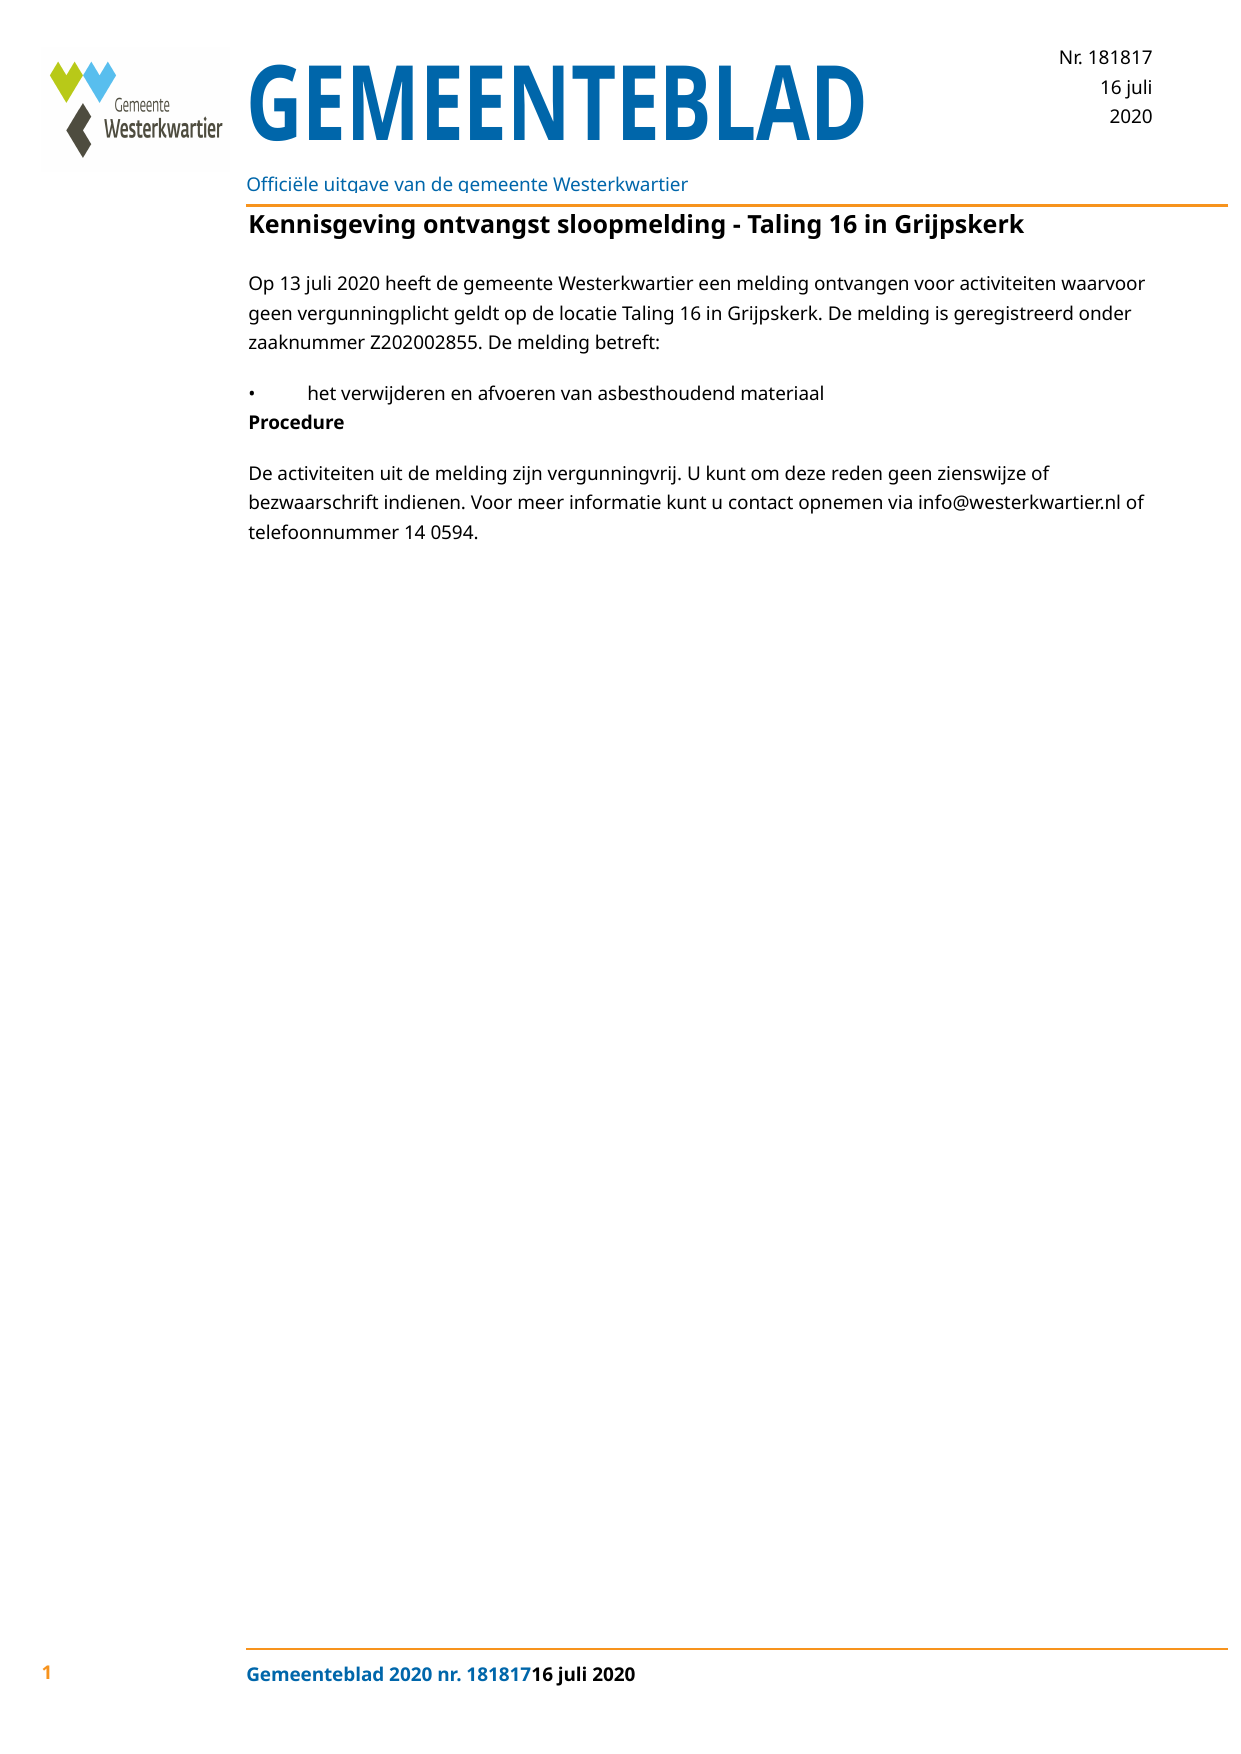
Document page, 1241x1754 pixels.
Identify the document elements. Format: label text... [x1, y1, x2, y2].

text Op 13 juli 2020 heeft de gemeente Westerkwartier een melding ontvangen voor activiteiten waarvoor geen vergunningplicht geldt op de locatie Taling 16 in Grijpskerk. De melding is geregistreerd onder zaaknummer Z202002855. De melding betreft: [248, 270, 1152, 355]
text Kennisgeving ontvangst sloopmelding - Taling 16 in Grijpskerk [248, 207, 1152, 241]
text De activiteiten uit de melding zijn vergunningvrij. U kunt om deze reden geen zienswijze of bezwaarschrift indienen. Voor meer informatie kunt u contact opnemen via info@westerkwartier.nl of telefoonnummer 14 0594. [248, 460, 1152, 545]
picture [41, 47, 231, 172]
list het verwijderen en afvoeren van asbesthoudend materiaal [248, 380, 1152, 406]
text Procedure [248, 409, 1152, 435]
